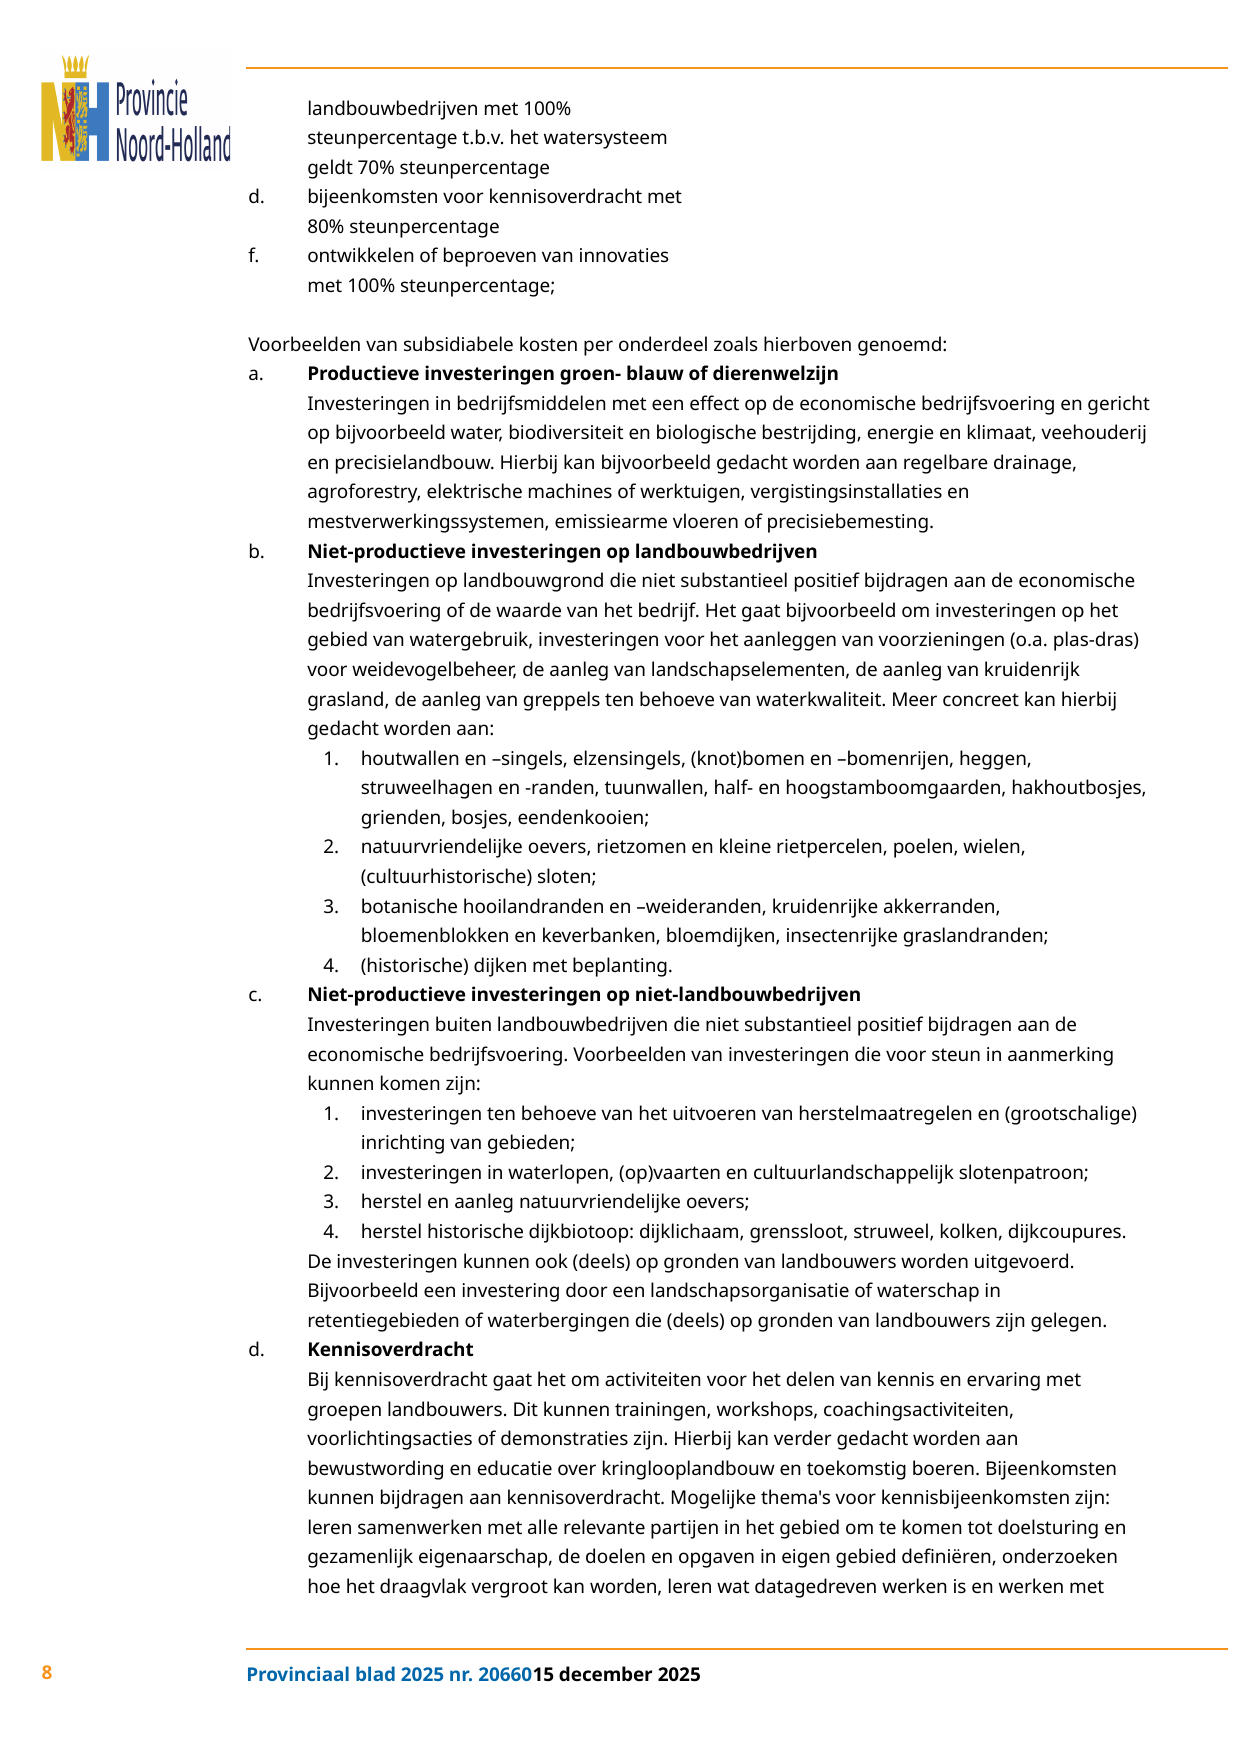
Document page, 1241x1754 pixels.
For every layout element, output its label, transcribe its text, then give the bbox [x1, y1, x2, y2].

text Voorbeelden van subsidiabele kosten per onderdeel zoals hierboven genoemd: [248, 331, 1152, 357]
list Productieve investeringen groen- blauw of dierenwelzijn [248, 360, 1152, 386]
list botanische hooilandranden en –weideranden, kruidenrijke akkerranden, bloemenblokken en keverbanken, bloemdijken, insectenrijke graslandranden; [323, 893, 1152, 948]
list Investeringen buiten landbouwbedrijven die niet substantieel positief bijdragen aan de economische bedrijfsvoering. Voorbeelden van investeringen die voor steun in aanmerking kunnen komen zijn: [248, 1011, 1152, 1096]
list investeringen ten behoeve van het uitvoeren van herstelmaatregelen en (grootschalige) inrichting van gebieden; [323, 1100, 1152, 1155]
list Bij kennisoverdracht gaat het om activiteiten voor het delen van kennis en ervaring met groepen landbouwers. Dit kunnen trainingen, workshops, coachingsactiviteiten, voorlichtingsacties of demonstraties zijn. Hierbij kan verder gedacht worden aan bewustwording en educatie over kringlooplandbouw en toekomstig boeren. Bijeenkomsten kunnen bijdragen aan kennisoverdracht. Mogelijke thema's voor kennisbijeenkomsten zijn: leren samenwerken met alle relevante partijen in het gebied om te komen tot doelsturing en gezamenlijk eigenaarschap, de doelen en opgaven in eigen gebied definiëren, onderzoeken hoe het draagvlak vergroot kan worden, leren wat datagedreven werken is en werken met [248, 1366, 1152, 1599]
list Investeringen in bedrijfsmiddelen met een effect op de economische bedrijfsvoering en gericht op bijvoorbeeld water, biodiversiteit en biologische bestrijding, energie en klimaat, veehouderij en precisielandbouw. Hierbij kan bijvoorbeeld gedacht worden aan regelbare drainage, agroforestry, elektrische machines of werktuigen, vergistingsinstallaties en mestverwerkingssystemen, emissiearme vloeren of precisiebemesting. [248, 390, 1152, 534]
list De investeringen kunnen ook (deels) op gronden van landbouwers worden uitgevoerd. Bijvoorbeeld een investering door een landschapsorganisatie of waterschap in retentiegebieden of waterbergingen die (deels) op gronden van landbouwers zijn gelegen. [248, 1248, 1152, 1333]
table_cell [700, 95, 1152, 298]
list Investeringen op landbouwgrond die niet substantieel positief bijdragen aan de economische bedrijfsvoering of de waarde van het bedrijf. Het gaat bijvoorbeeld om investeringen op het gebied van watergebruik, investeringen voor het aanleggen van voorzieningen (o.a. plas-dras) voor weidevogelbeheer, de aanleg van landschapselementen, de aanleg van kruidenrijk grasland, de aanleg van greppels ten behoeve van waterkwaliteit. Meer concreet kan hierbij gedacht worden aan: [248, 567, 1152, 741]
list Kennisoverdracht [248, 1337, 1152, 1362]
picture [41, 47, 231, 172]
list herstel en aanleg natuurvriendelijke oevers; [323, 1189, 1152, 1214]
list (historische) dijken met beplanting. [323, 952, 1152, 978]
list Niet-productieve investeringen op niet-landbouwbedrijven [248, 982, 1152, 1007]
list natuurvriendelijke oevers, rietzomen en kleine rietpercelen, poelen, wielen, (cultuurhistorische) sloten; [323, 834, 1152, 889]
list investeringen in waterlopen, (op)vaarten en cultuurlandschappelijk slotenpatroon; [323, 1159, 1152, 1185]
table_cell landbouwbedrijven met 100% steunpercentage t.b.v. het watersysteem geldt 70% steunpercentage bijeenkomsten voor kennisoverdracht met 80% steunpercentage ontwikkelen of beproeven van innovaties met 100% steunpercentage; [248, 95, 700, 298]
list Niet-productieve investeringen op landbouwbedrijven [248, 538, 1152, 564]
list houtwallen en –singels, elzensingels, (knot)bomen en –bomenrijen, heggen, struweelhagen en -randen, tuunwallen, half- en hoogstamboomgaarden, hakhoutbosjes, grienden, bosjes, eendenkooien; [323, 745, 1152, 830]
list herstel historische dijkbiotoop: dijklichaam, grenssloot, struweel, kolken, dijkcoupures. [323, 1218, 1152, 1244]
